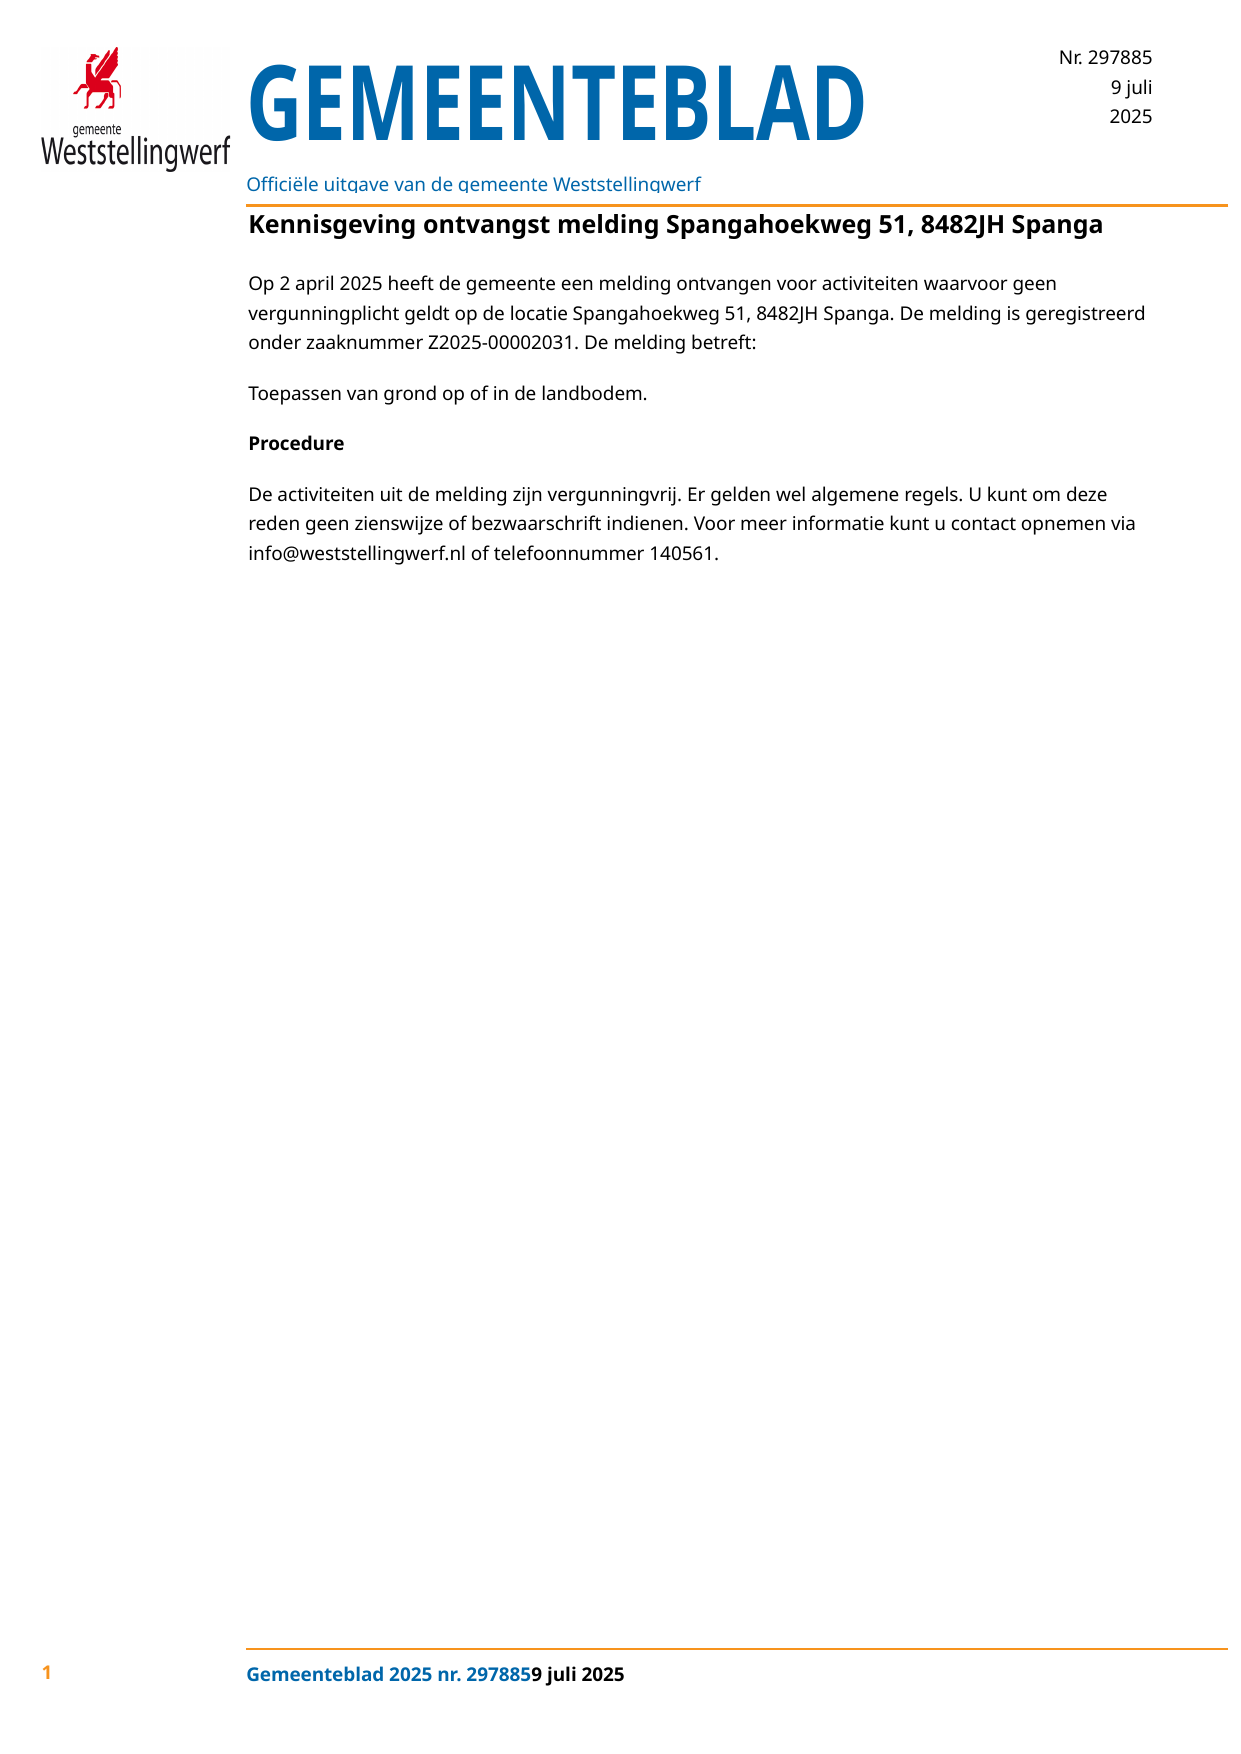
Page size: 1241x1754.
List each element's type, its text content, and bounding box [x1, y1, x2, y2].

text Op 2 april 2025 heeft de gemeente een melding ontvangen voor activiteiten waarvoor geen vergunningplicht geldt op de locatie Spangahoekweg 51, 8482JH Spanga. De melding is geregistreerd onder zaaknummer Z2025-00002031. De melding betreft: [248, 270, 1152, 355]
text Toepassen van grond op of in de landbodem. [248, 380, 1152, 406]
picture [41, 47, 231, 172]
text De activiteiten uit de melding zijn vergunningvrij. Er gelden wel algemene regels. U kunt om deze reden geen zienswijze of bezwaarschrift indienen. Voor meer informatie kunt u contact opnemen via info@weststellingwerf.nl of telefoonnummer 140561. [248, 481, 1152, 566]
text Procedure [248, 430, 1152, 456]
text Kennisgeving ontvangst melding Spangahoekweg 51, 8482JH Spanga [248, 207, 1152, 241]
